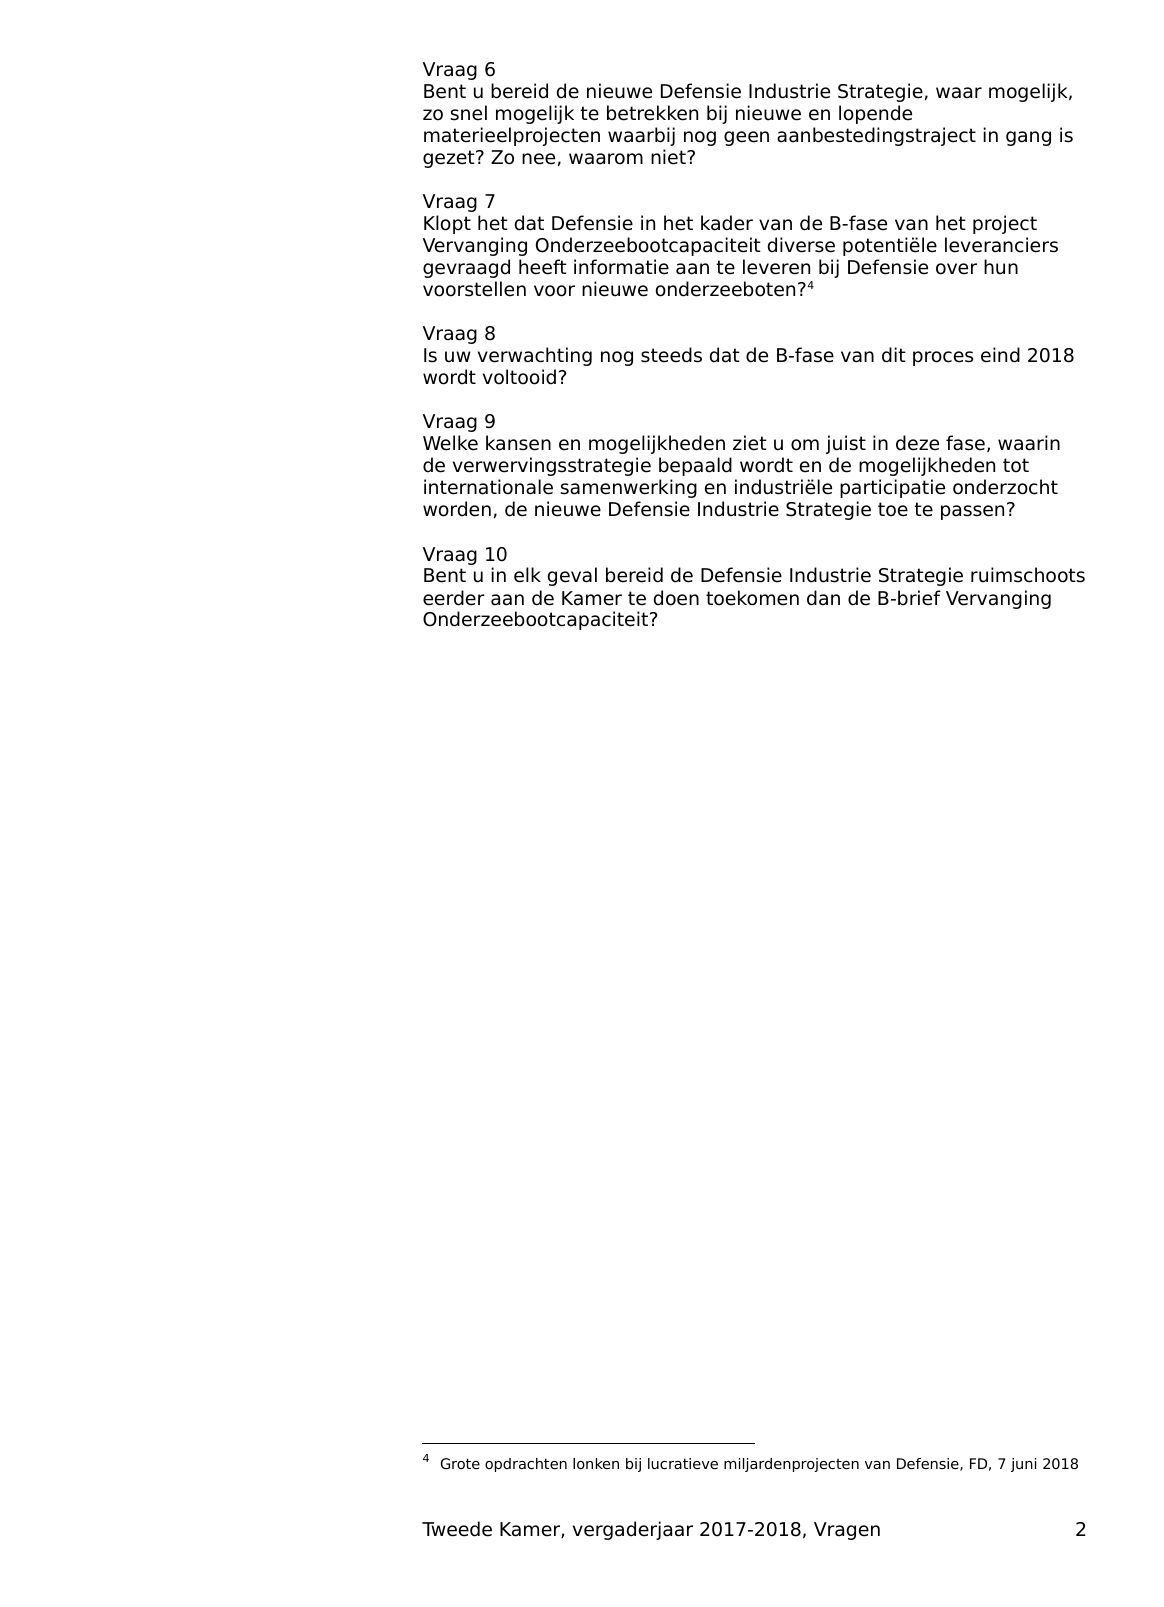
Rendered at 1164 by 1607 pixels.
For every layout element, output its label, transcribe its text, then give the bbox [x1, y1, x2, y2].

text Bent u bereid de nieuwe Defensie Industrie Strategie, waar mogelijk, zo snel mogelijk te betrekken bij nieuwe en lopende materieelprojecten waarbij nog geen aanbestedingstraject in gang is gezet? Zo nee, waarom niet? [422, 81, 1087, 169]
text Vraag 6 [422, 59, 1087, 81]
text Vraag 9 [422, 411, 1087, 433]
text Welke kansen en mogelijkheden ziet u om juist in deze fase, waarin de verwervingsstrategie bepaald wordt en de mogelijkheden tot internationale samenwerking en industriële participatie onderzocht worden, de nieuwe Defensie Industrie Strategie toe te passen? [422, 433, 1087, 521]
text Vraag 8 [422, 323, 1087, 345]
text Bent u in elk geval bereid de Defensie Industrie Strategie ruimschoots eerder aan de Kamer te doen toekomen dan de B-brief Vervanging Onderzeebootcapaciteit? [422, 565, 1087, 631]
text Vraag 10 [422, 543, 1087, 565]
text Vraag 7 [422, 191, 1087, 213]
text Grote opdrachten lonken bij lucratieve miljardenprojecten van Defensie, FD, 7 juni 2018 [422, 1452, 1087, 1474]
text Klopt het dat Defensie in het kader van de B-fase van het project Vervanging Onderzeebootcapaciteit diverse potentiële leveranciers gevraagd heeft informatie aan te leveren bij Defensie over hun voorstellen voor nieuwe onderzeeboten? [422, 213, 1087, 301]
text Is uw verwachting nog steeds dat de B-fase van dit proces eind 2018 wordt voltooid? [422, 345, 1087, 389]
